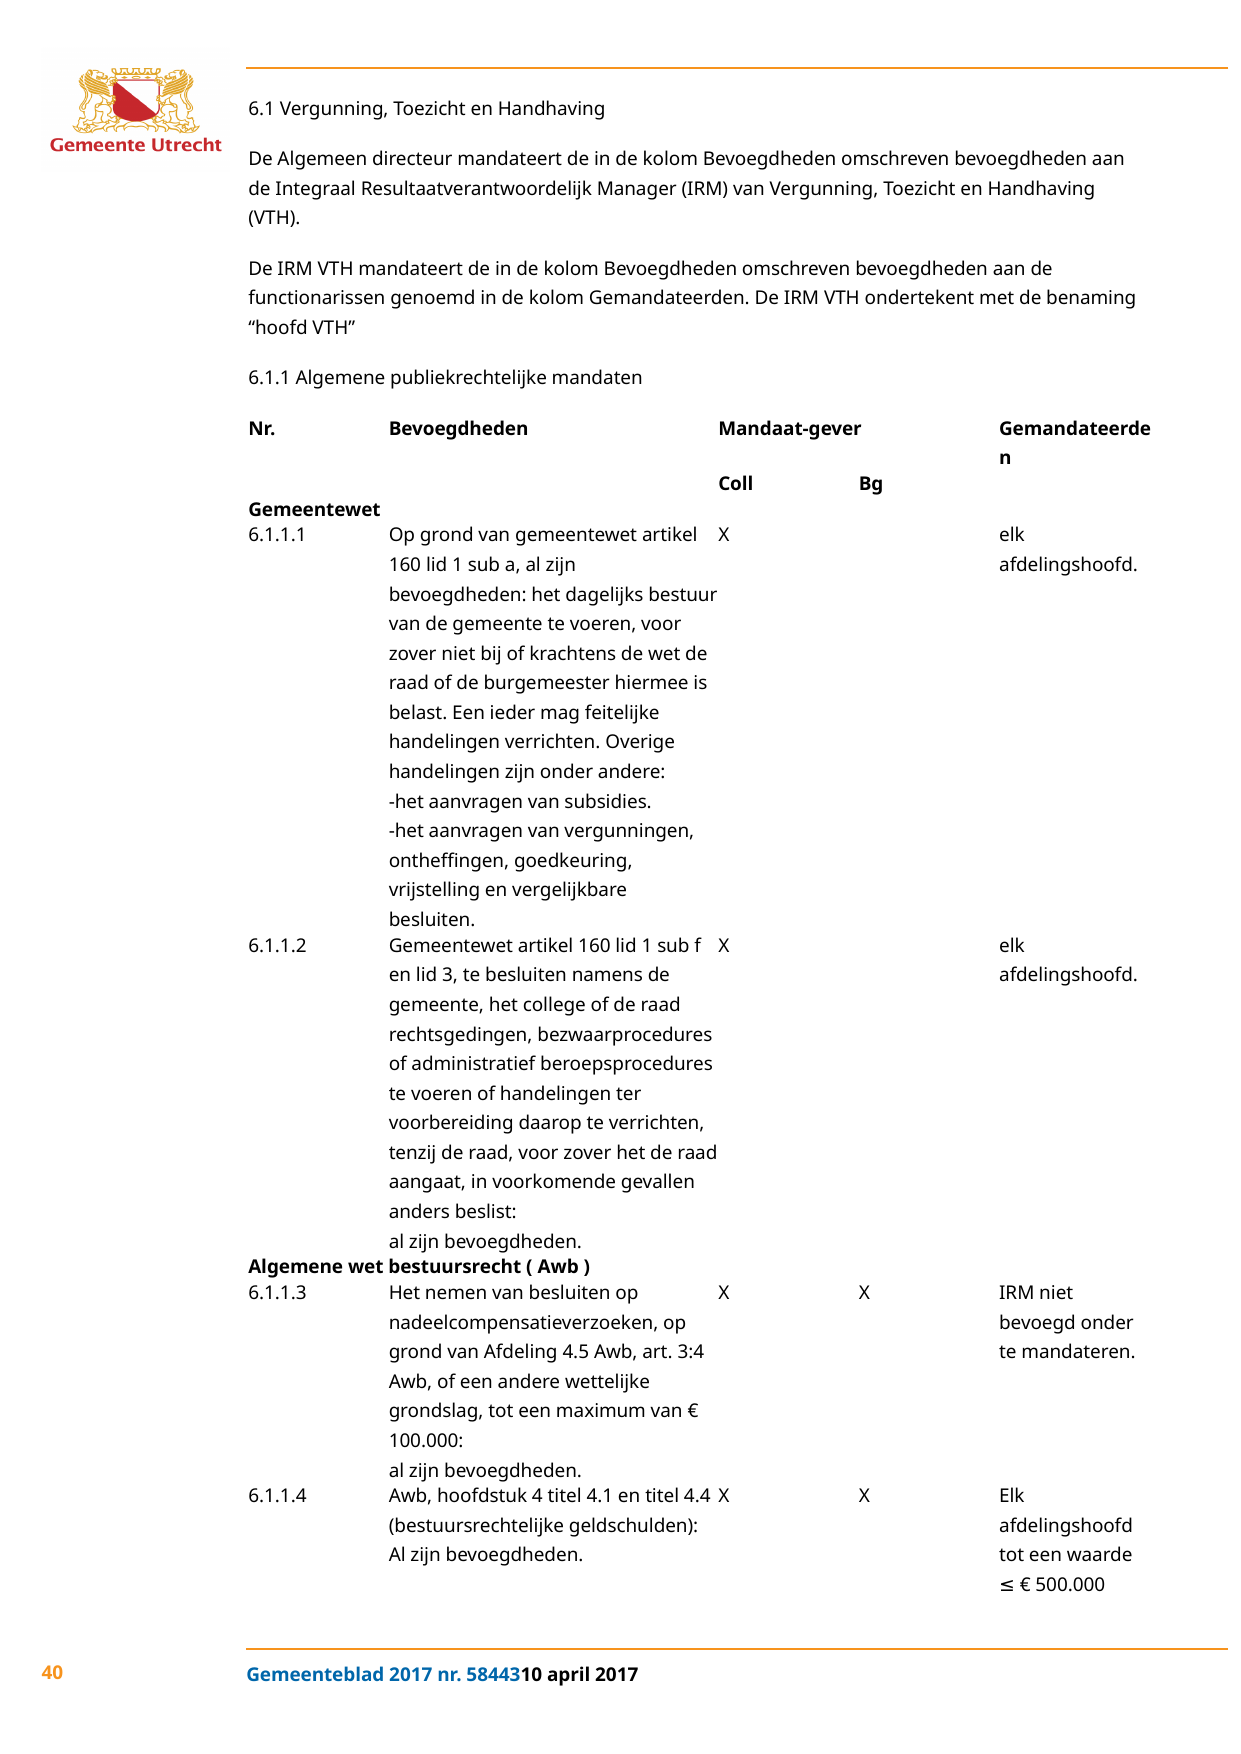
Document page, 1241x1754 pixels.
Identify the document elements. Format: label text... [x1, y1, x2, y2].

table_cell 6.1.1.4 [248, 1483, 388, 1597]
table_cell X [859, 1279, 999, 1482]
table_cell 6.1.1.1 [248, 522, 388, 932]
picture [41, 47, 231, 172]
table_cell [248, 470, 388, 496]
table_cell [389, 470, 718, 496]
table_cell Op grond van gemeentewet artikel 160 lid 1 sub a, al zijn bevoegdheden: het dagelijks bestuur van de gemeente te voeren, voor zover niet bij of krachtens de wet de raad of de burgemeester hiermee is belast. Een ieder mag feitelijke handelingen verrichten. Overige handelingen zijn onder andere: -het aanvragen van subsidies. -het aanvragen van vergunningen, ontheffingen, goedkeuring, vrijstelling en vergelijkbare besluiten. [389, 522, 718, 932]
table_cell Gemeentewet [248, 496, 1152, 522]
table_cell X [859, 1483, 999, 1597]
table_cell Coll [718, 470, 858, 496]
table_cell [999, 470, 1152, 496]
table_cell X [718, 1279, 858, 1482]
text 6.1 Vergunning, Toezicht en Handhaving [248, 95, 1152, 121]
table_header Mandaat-gever [718, 415, 999, 470]
table_cell Gemeentewet artikel 160 lid 1 sub f en lid 3, te besluiten namens de gemeente, het college of de raad rechtsgedingen, bezwaarprocedures of administratief beroepsprocedures te voeren of handelingen ter voorbereiding daarop te verrichten, tenzij de raad, voor zover het de raad aangaat, in voorkomende gevallen anders beslist: al zijn bevoegdheden. [389, 932, 718, 1253]
table_cell X [718, 932, 858, 1253]
table_header Bevoegdheden [389, 415, 718, 470]
table_cell IRM niet bevoegd onder te mandateren. [999, 1279, 1152, 1482]
table_cell elk afdelingshoofd. [999, 522, 1152, 932]
text De IRM VTH mandateert de in de kolom Bevoegdheden omschreven bevoegdheden aan de functionarissen genoemd in de kolom Gemandateerden. De IRM VTH ondertekent met de benaming “hoofd VTH” [248, 255, 1152, 340]
table_cell [859, 932, 999, 1253]
table_cell Algemene wet bestuursrecht ( Awb ) [248, 1254, 1152, 1279]
text De Algemeen directeur mandateert de in de kolom Bevoegdheden omschreven bevoegdheden aan de Integraal Resultaatverantwoordelijk Manager (IRM) van Vergunning, Toezicht en Handhaving (VTH). [248, 145, 1152, 230]
table_cell X [718, 522, 858, 932]
table_cell elk afdelingshoofd. [999, 932, 1152, 1253]
table_header Gemandateerden [999, 415, 1152, 470]
table_cell Het nemen van besluiten op nadeelcompensatieverzoeken, op grond van Afdeling 4.5 Awb, art. 3:4 Awb, of een andere wettelijke grondslag, tot een maximum van € 100.000: al zijn bevoegdheden. [389, 1279, 718, 1482]
table_cell 6.1.1.3 [248, 1279, 388, 1482]
table_cell [859, 522, 999, 932]
text 6.1.1 Algemene publiekrechtelijke mandaten [248, 364, 1152, 390]
table_cell 6.1.1.2 [248, 932, 388, 1253]
table_cell X [718, 1483, 858, 1597]
table_cell Bg [859, 470, 999, 496]
table_header Nr. [248, 415, 388, 470]
table_cell Elk afdelingshoofd tot een waarde ≤ € 500.000 [999, 1483, 1152, 1597]
table_cell Awb, hoofdstuk 4 titel 4.1 en titel 4.4 (bestuursrechtelijke geldschulden): Al zijn bevoegdheden. [389, 1483, 718, 1597]
